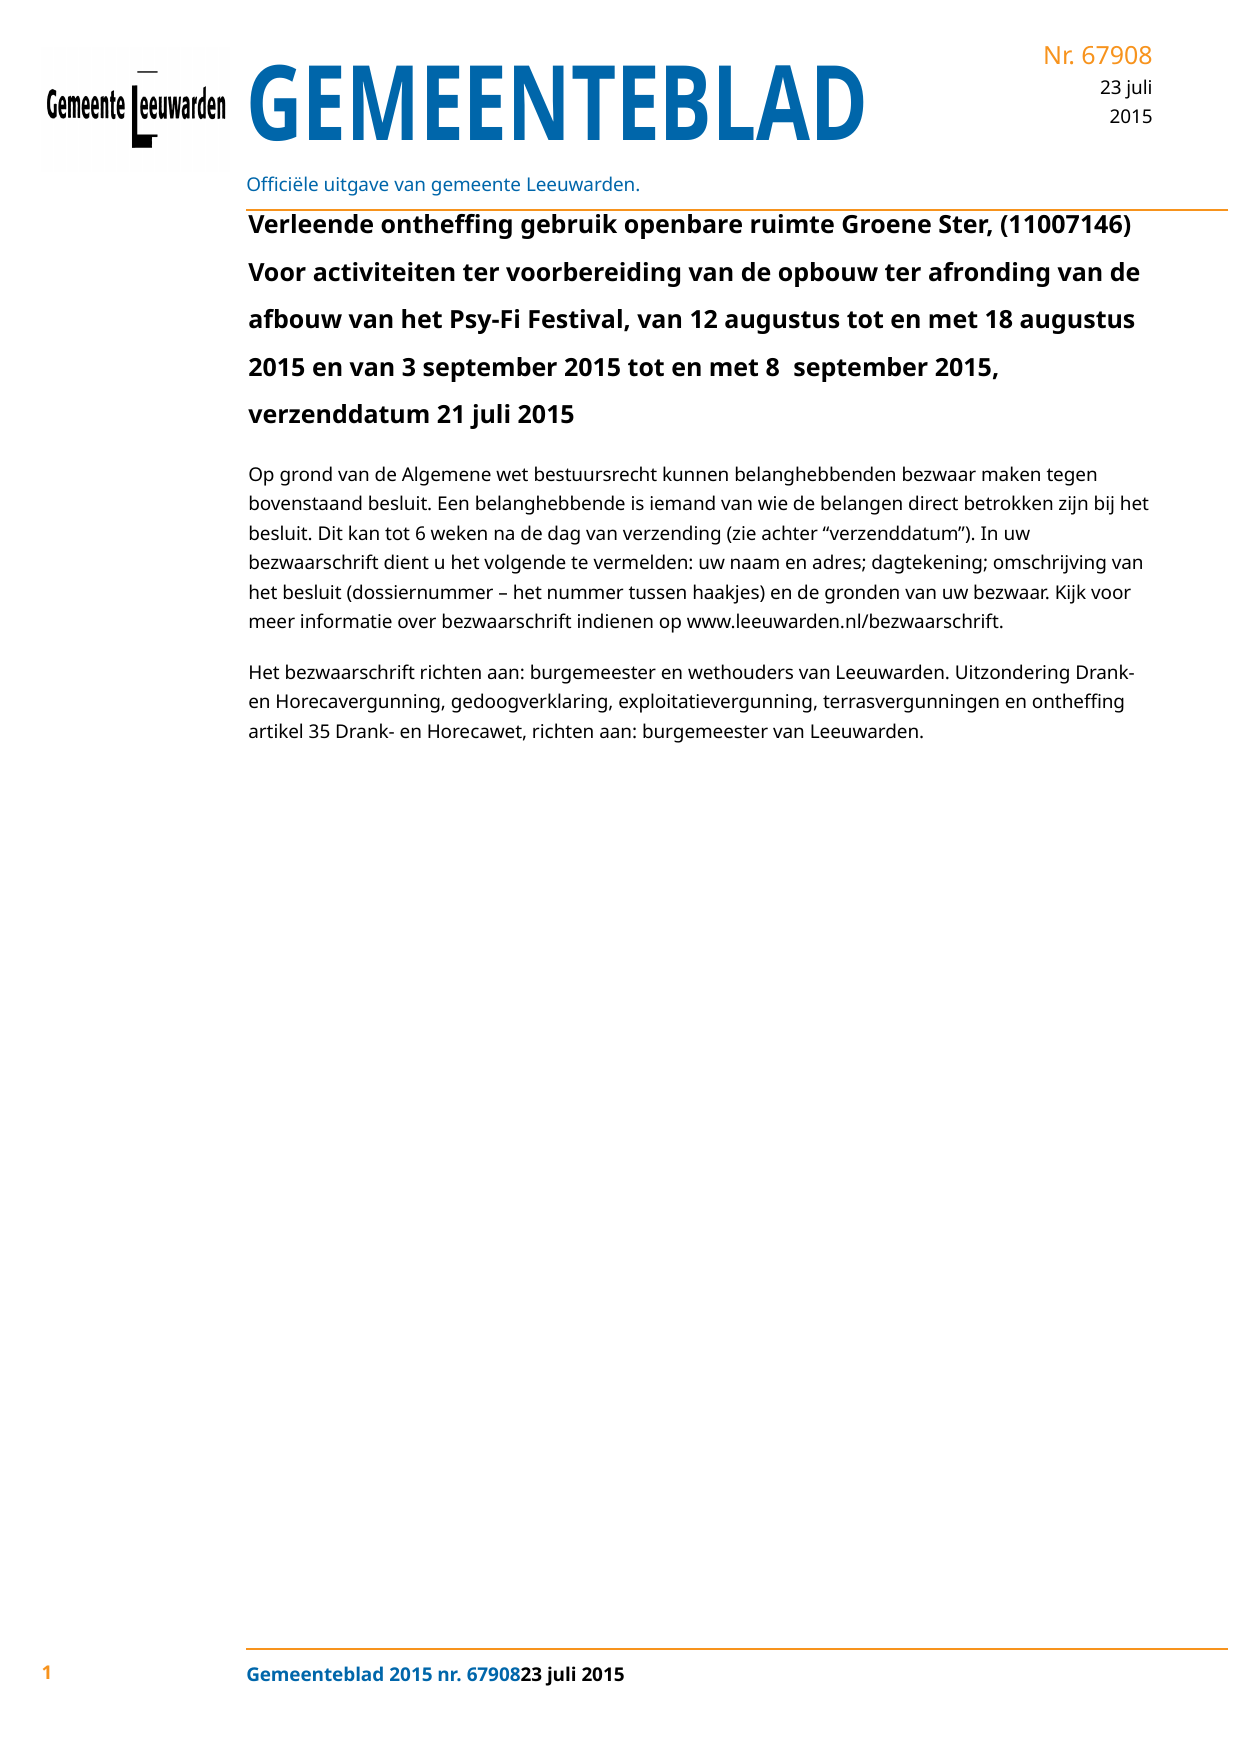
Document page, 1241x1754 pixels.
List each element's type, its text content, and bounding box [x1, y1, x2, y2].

picture [41, 47, 231, 172]
text Het bezwaarschrift richten aan: burgemeester en wethouders van Leeuwarden. Uitzondering Drank- en Horecavergunning, gedoogverklaring, exploitatievergunning, terrasvergunningen en ontheffing artikel 35 Drank- en Horecawet, richten aan: burgemeester van Leeuwarden. [248, 659, 1152, 744]
text Op grond van de Algemene wet bestuursrecht kunnen belanghebbenden bezwaar maken tegen bovenstaand besluit. Een belanghebbende is iemand van wie de belangen direct betrokken zijn bij het besluit. Dit kan tot 6 weken na de dag van verzending (zie achter “verzenddatum”). In uw bezwaarschrift dient u het volgende te vermelden: uw naam en adres; dagtekening; omschrijving van het besluit (dossiernummer – het nummer tussen haakjes) en de gronden van uw bezwaar. Kijk voor meer informatie over bezwaarschrift indienen op www.leeuwarden.nl/bezwaarschrift. [248, 461, 1152, 634]
text Verleende ontheffing gebruik openbare ruimte Groene Ster, (11007146) Voor activiteiten ter voorbereiding van de opbouw ter afronding van de afbouw van het Psy-Fi Festival, van 12 augustus tot en met 18 augustus 2015 en van 3 september 2015 tot en met 8 september 2015, verzenddatum 21 juli 2015 [248, 211, 1152, 431]
